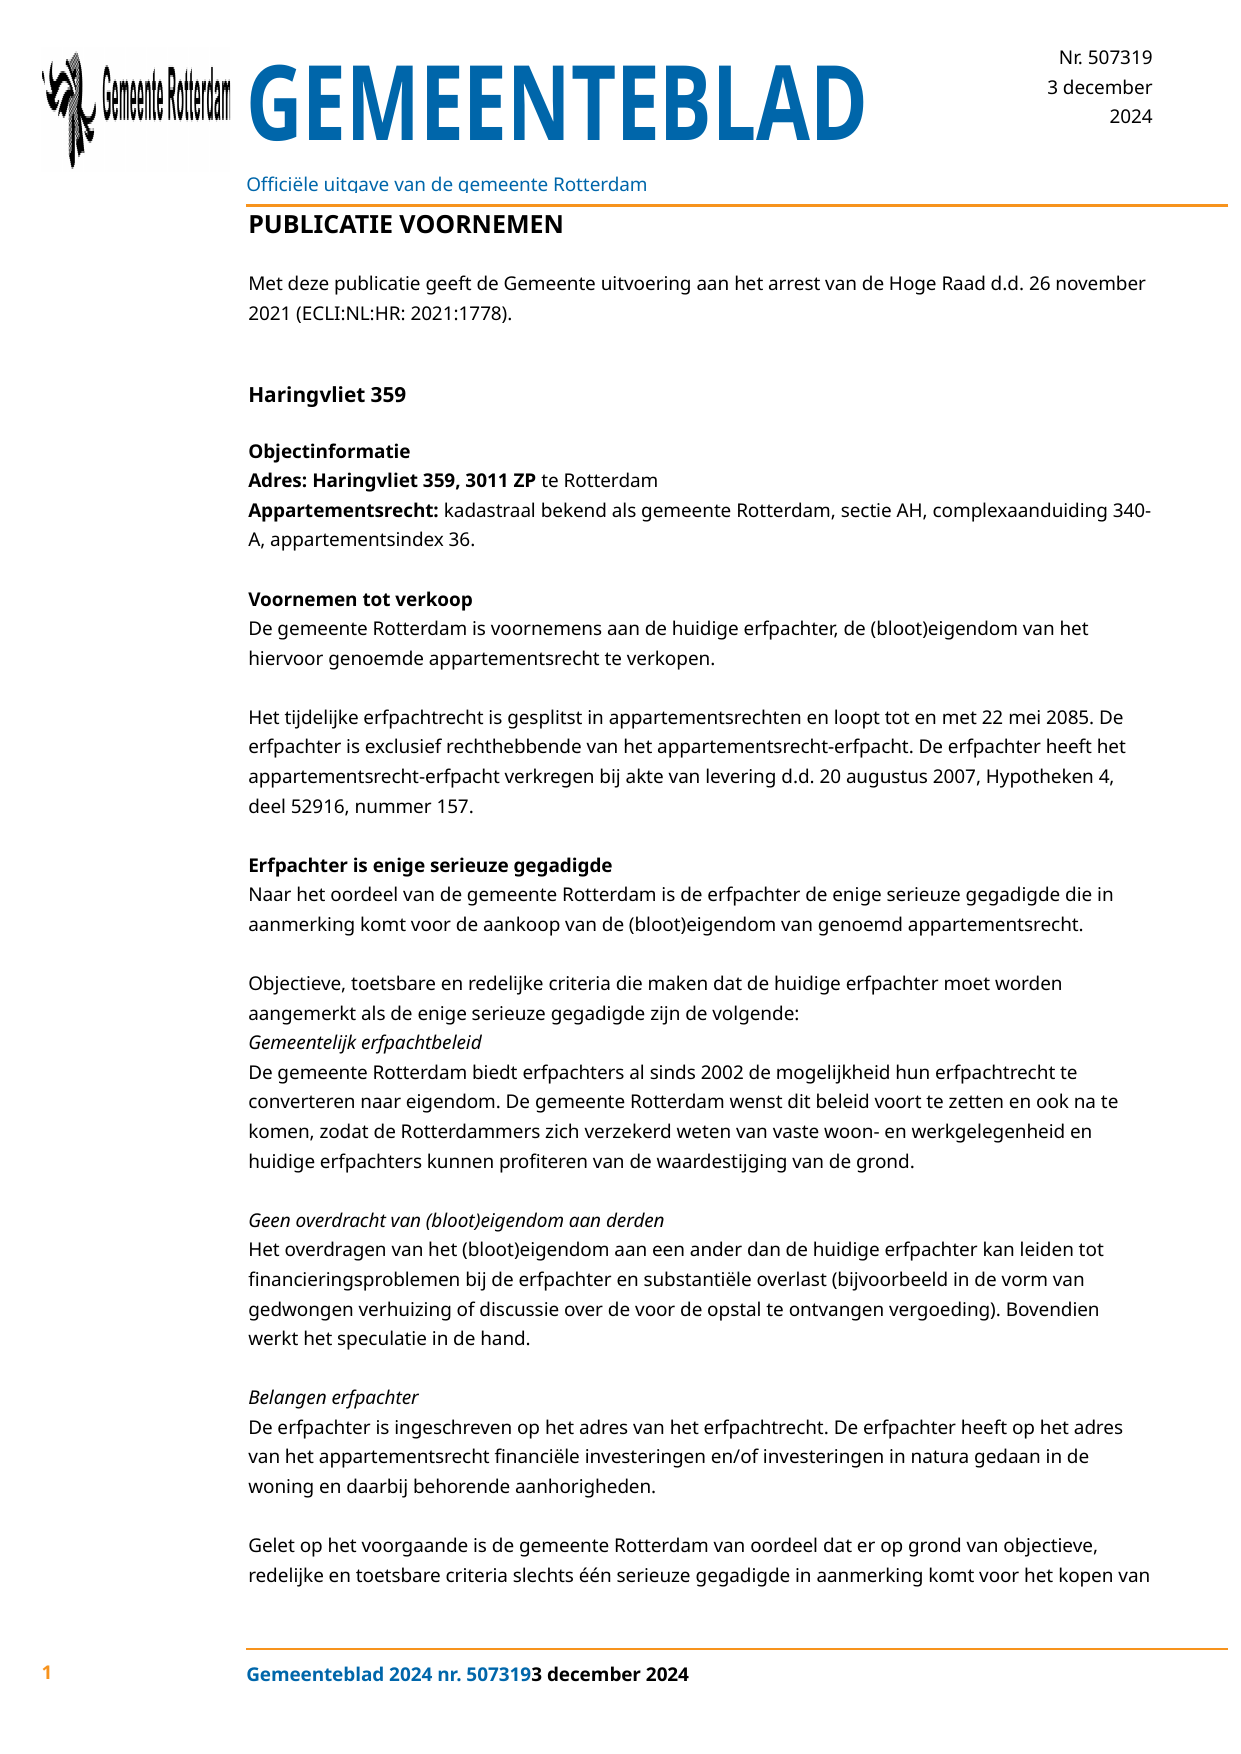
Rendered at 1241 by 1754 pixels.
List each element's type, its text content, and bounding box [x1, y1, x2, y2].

text Appartementsrecht: kadastraal bekend als gemeente Rotterdam, sectie AH, complexaanduiding 340-A, appartementsindex 36. [248, 497, 1152, 552]
text Het overdragen van het (bloot)eigendom aan een ander dan de huidige erfpachter kan leiden tot financieringsproblemen bij de erfpachter en substantiële overlast (bijvoorbeeld in de vorm van gedwongen verhuizing of discussie over de voor de opstal te ontvangen vergoeding). Bovendien werkt het speculatie in de hand. [248, 1237, 1152, 1351]
text Erfpachter is enige serieuze gegadigde [248, 852, 1152, 878]
picture [41, 47, 231, 172]
text Gemeentelijk erfpachtbeleid [248, 1029, 1152, 1055]
text De gemeente Rotterdam biedt erfpachters al sinds 2002 de mogelijkheid hun erfpachtrecht te converteren naar eigendom. De gemeente Rotterdam wenst dit beleid voort te zetten en ook na te komen, zodat de Rotterdammers zich verzekerd weten van vaste woon- en werkgelegenheid en huidige erfpachters kunnen profiteren van de waardestijging van de grond. [248, 1059, 1152, 1174]
text Belangen erfpachter [248, 1384, 1152, 1410]
text Naar het oordeel van de gemeente Rotterdam is de erfpachter de enige serieuze gegadigde die in aanmerking komt voor de aankoop van de (bloot)eigendom van genoemd appartementsrecht. [248, 882, 1152, 937]
text Voornemen tot verkoop [248, 586, 1152, 612]
text Adres: Haringvliet 359, 3011 ZP te Rotterdam [248, 467, 1152, 493]
text De gemeente Rotterdam is voornemens aan de huidige erfpachter, de (bloot)eigendom van het hiervoor genoemde appartementsrecht te verkopen. [248, 615, 1152, 671]
text Objectinformatie [248, 438, 1152, 464]
text De erfpachter is ingeschreven op het adres van het erfpachtrecht. De erfpachter heeft op het adres van het appartementsrecht financiële investeringen en/of investeringen in natura gedaan in de woning en daarbij behorende aanhorigheden. [248, 1414, 1152, 1499]
text Met deze publicatie geeft de Gemeente uitvoering aan het arrest van de Hoge Raad d.d. 26 november 2021 (ECLI:NL:HR: 2021:1778). [248, 270, 1152, 326]
text Gelet op het voorgaande is de gemeente Rotterdam van oordeel dat er op grond van objectieve, redelijke en toetsbare criteria slechts één serieuze gegadigde in aanmerking komt voor het kopen van [248, 1532, 1152, 1588]
text Objectieve, toetsbare en redelijke criteria die maken dat de huidige erfpachter moet worden aangemerkt als de enige serieuze gegadigde zijn de volgende: [248, 970, 1152, 1026]
text Geen overdracht van (bloot)eigendom aan derden [248, 1207, 1152, 1233]
text Haringvliet 359 [248, 380, 1152, 408]
text PUBLICATIE VOORNEMEN [248, 207, 1152, 241]
text Het tijdelijke erfpachtrecht is gesplitst in appartementsrechten en loopt tot en met 22 mei 2085. De erfpachter is exclusief rechthebbende van het appartementsrecht-erfpacht. De erfpachter heeft het appartementsrecht-erfpacht verkregen bij akte van levering d.d. 20 augustus 2007, Hypotheken 4, deel 52916, nummer 157. [248, 704, 1152, 819]
